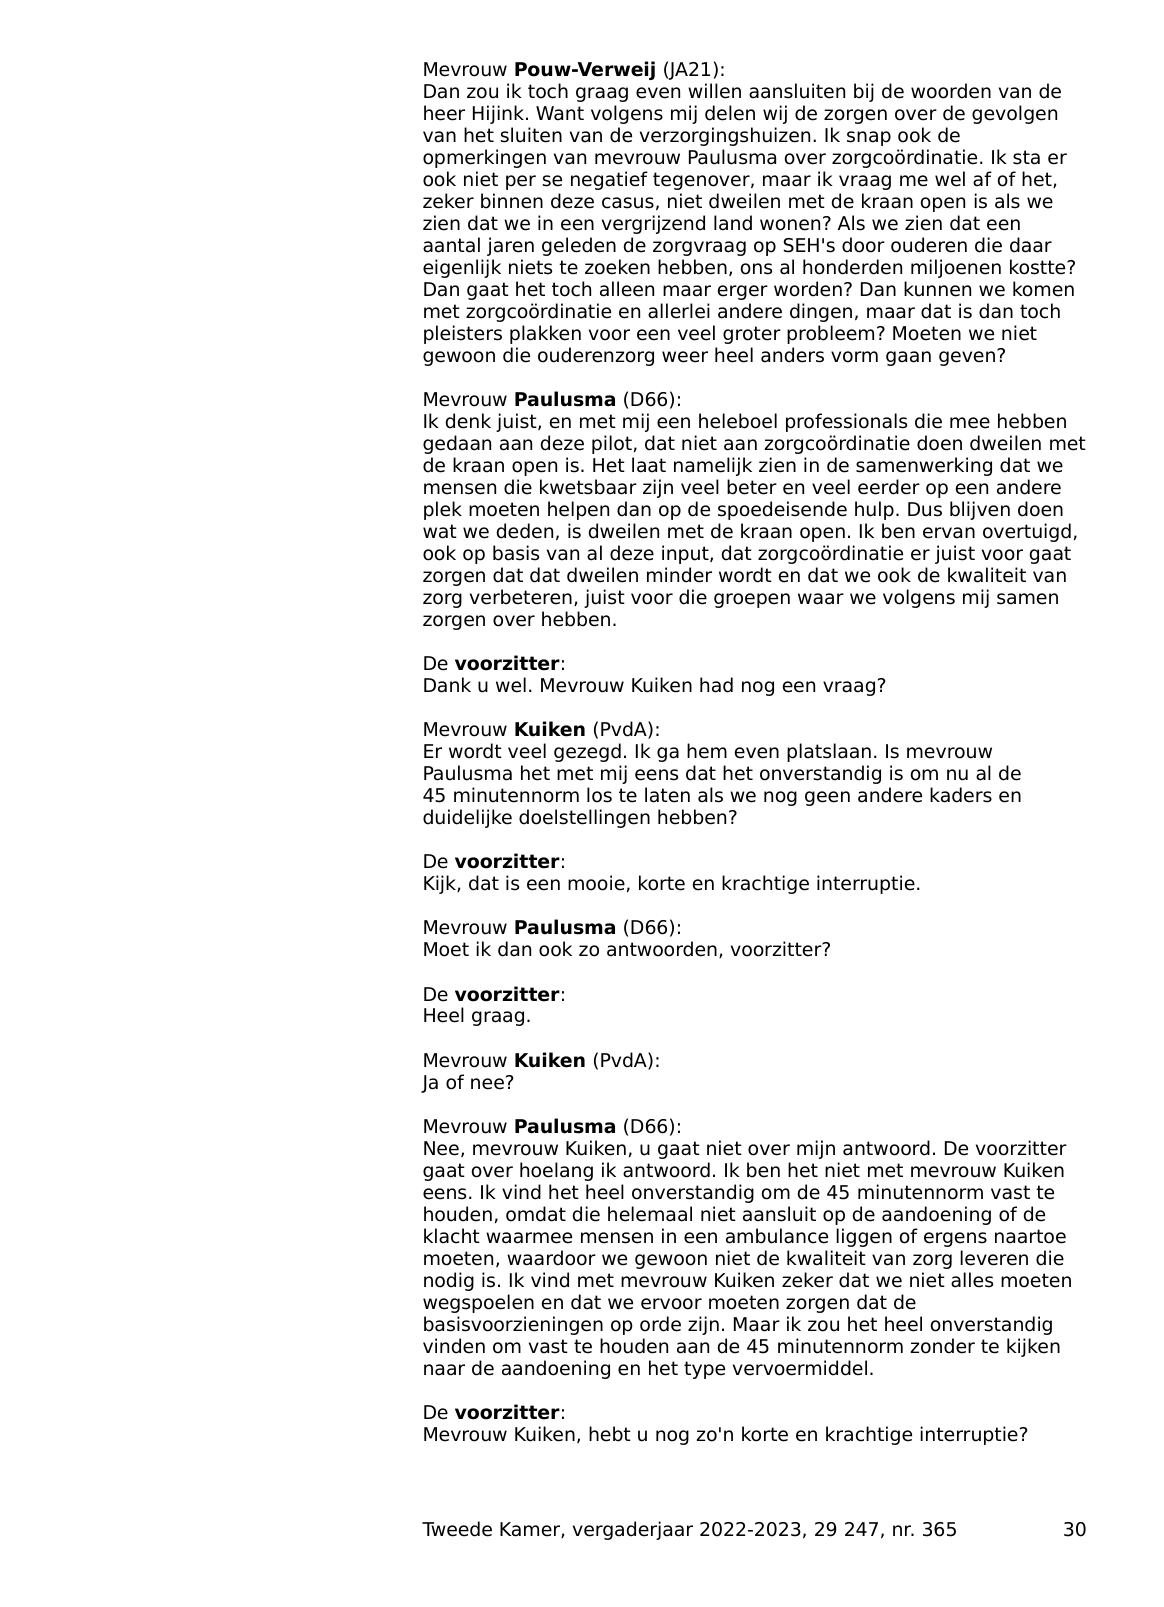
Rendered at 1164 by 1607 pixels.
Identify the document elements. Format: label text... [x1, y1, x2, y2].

text Kijk, dat is een mooie, korte en krachtige interruptie. [422, 873, 1087, 895]
text Mevrouw Paulusma (D66): [422, 1116, 1087, 1138]
text Mevrouw Paulusma (D66): [422, 917, 1087, 939]
text Ja of nee? [422, 1072, 1087, 1093]
text Mevrouw Kuiken, hebt u nog zo'n korte en krachtige interruptie? [422, 1424, 1087, 1446]
text Mevrouw Kuiken (PvdA): [422, 719, 1087, 741]
text Er wordt veel gezegd. Ik ga hem even platslaan. Is mevrouw Paulusma het met mij eens dat het onverstandig is om nu al de 45 minutennorm los te laten als we nog geen andere kaders en duidelijke doelstellingen hebben? [422, 741, 1087, 829]
text Mevrouw Kuiken (PvdA): [422, 1049, 1087, 1072]
text Nee, mevrouw Kuiken, u gaat niet over mijn antwoord. De voorzitter gaat over hoelang ik antwoord. Ik ben het niet met mevrouw Kuiken eens. Ik vind het heel onverstandig om de 45 minutennorm vast te houden, omdat die helemaal niet aansluit op de aandoening of de klacht waarmee mensen in een ambulance liggen of ergens naartoe moeten, waardoor we gewoon niet de kwaliteit van zorg leveren die nodig is. Ik vind met mevrouw Kuiken zeker dat we niet alles moeten wegspoelen en dat we ervoor moeten zorgen dat de basisvoorzieningen op orde zijn. Maar ik zou het heel onverstandig vinden om vast te houden aan de 45 minutennorm zonder te kijken naar de aandoening en het type vervoermiddel. [422, 1138, 1087, 1379]
text De voorzitter: [422, 983, 1087, 1005]
text Mevrouw Paulusma (D66): [422, 389, 1087, 411]
text Dan zou ik toch graag even willen aansluiten bij de woorden van de heer Hijink. Want volgens mij delen wij de zorgen over de gevolgen van het sluiten van de verzorgingshuizen. Ik snap ook de opmerkingen van mevrouw Paulusma over zorgcoördinatie. Ik sta er ook niet per se negatief tegenover, maar ik vraag me wel af of het, zeker binnen deze casus, niet dweilen met de kraan open is als we zien dat we in een vergrijzend land wonen? Als we zien dat een aantal jaren geleden de zorgvraag op SEH's door ouderen die daar eigenlijk niets te zoeken hebben, ons al honderden miljoenen kostte? Dan gaat het toch alleen maar erger worden? Dan kunnen we komen met zorgcoördinatie en allerlei andere dingen, maar dat is dan toch pleisters plakken voor een veel groter probleem? Moeten we niet gewoon die ouderenzorg weer heel anders vorm gaan geven? [422, 81, 1087, 367]
text Mevrouw Pouw-Verweij (JA21): [422, 59, 1087, 81]
text De voorzitter: [422, 851, 1087, 873]
text De voorzitter: [422, 653, 1087, 675]
text Ik denk juist, en met mij een heleboel professionals die mee hebben gedaan aan deze pilot, dat niet aan zorgcoördinatie doen dweilen met de kraan open is. Het laat namelijk zien in de samenwerking dat we mensen die kwetsbaar zijn veel beter en veel eerder op een andere plek moeten helpen dan op de spoedeisende hulp. Dus blijven doen wat we deden, is dweilen met de kraan open. Ik ben ervan overtuigd, ook op basis van al deze input, dat zorgcoördinatie er juist voor gaat zorgen dat dat dweilen minder wordt en dat we ook de kwaliteit van zorg verbeteren, juist voor die groepen waar we volgens mij samen zorgen over hebben. [422, 411, 1087, 631]
text Dank u wel. Mevrouw Kuiken had nog een vraag? [422, 675, 1087, 697]
text Moet ik dan ook zo antwoorden, voorzitter? [422, 939, 1087, 961]
text De voorzitter: [422, 1402, 1087, 1424]
text Heel graag. [422, 1005, 1087, 1027]
